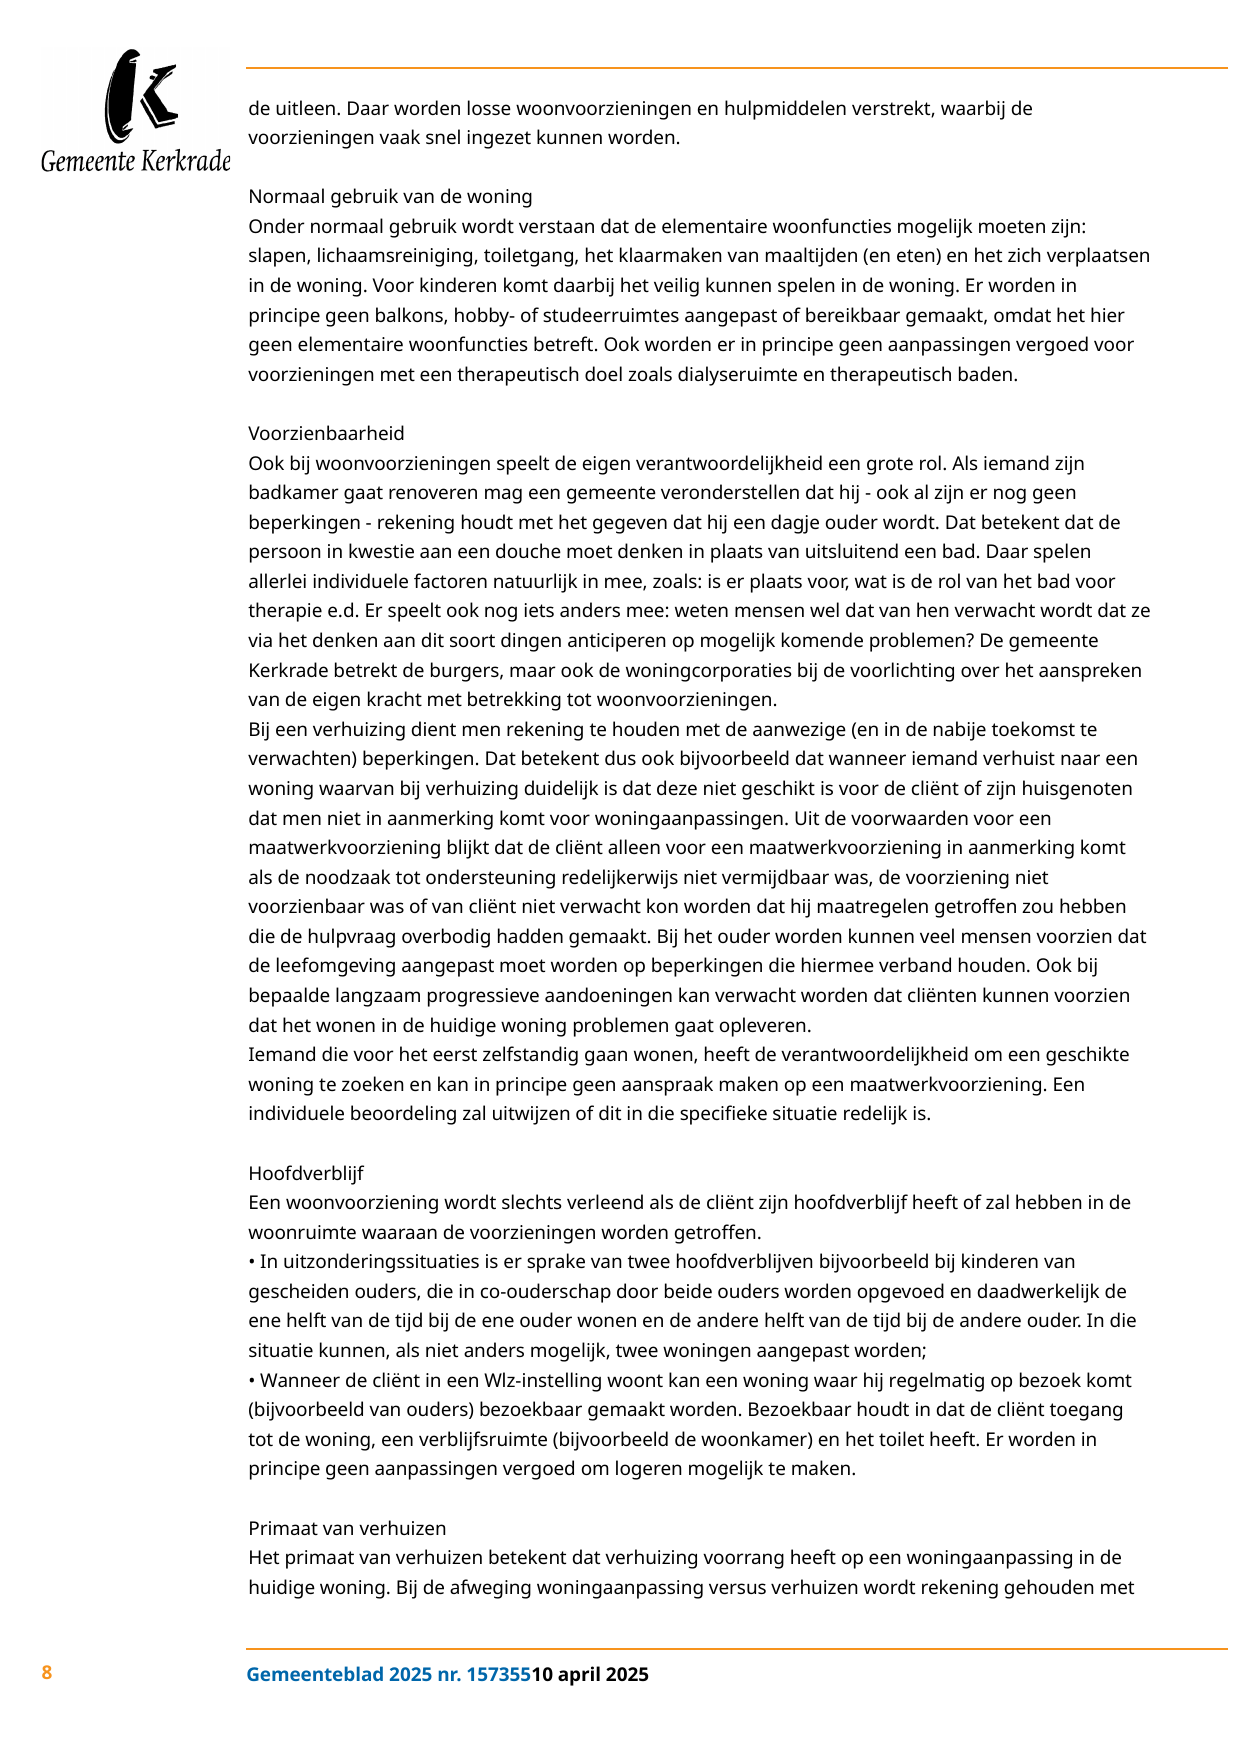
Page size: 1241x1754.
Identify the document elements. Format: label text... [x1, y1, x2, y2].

text Onder normaal gebruik wordt verstaan dat de elementaire woonfuncties mogelijk moeten zijn: slapen, lichaamsreiniging, toiletgang, het klaarmaken van maaltijden (en eten) en het zich verplaatsen in de woning. Voor kinderen komt daarbij het veilig kunnen spelen in de woning. Er worden in principe geen balkons, hobby- of studeerruimtes aangepast of bereikbaar gemaakt, omdat het hier geen elementaire woonfuncties betreft. Ook worden er in principe geen aanpassingen vergoed voor voorzieningen met een therapeutisch doel zoals dialyseruimte en therapeutisch baden. [248, 213, 1152, 387]
text Een woonvoorziening wordt slechts verleend als de cliënt zijn hoofdverblijf heeft of zal hebben in de woonruimte waaraan de voorzieningen worden getroffen. [248, 1189, 1152, 1245]
picture [41, 47, 231, 172]
text Normaal gebruik van de woning [248, 183, 1152, 209]
text • In uitzonderingssituaties is er sprake van twee hoofdverblijven bijvoorbeeld bij kinderen van gescheiden ouders, die in co-ouderschap door beide ouders worden opgevoed en daadwerkelijk de ene helft van de tijd bij de ene ouder wonen en de andere helft van de tijd bij de andere ouder. In die situatie kunnen, als niet anders mogelijk, twee woningen aangepast worden; [248, 1248, 1152, 1363]
text Ook bij woonvoorzieningen speelt de eigen verantwoordelijkheid een grote rol. Als iemand zijn badkamer gaat renoveren mag een gemeente veronderstellen dat hij - ook al zijn er nog geen beperkingen - rekening houdt met het gegeven dat hij een dagje ouder wordt. Dat betekent dat de persoon in kwestie aan een douche moet denken in plaats van uitsluitend een bad. Daar spelen allerlei individuele factoren natuurlijk in mee, zoals: is er plaats voor, wat is de rol van het bad voor therapie e.d. Er speelt ook nog iets anders mee: weten mensen wel dat van hen verwacht wordt dat ze via het denken aan dit soort dingen anticiperen op mogelijk komende problemen? De gemeente Kerkrade betrekt de burgers, maar ook de woningcorporaties bij de voorlichting over het aanspreken van de eigen kracht met betrekking tot woonvoorzieningen. [248, 450, 1152, 712]
text Primaat van verhuizen [248, 1515, 1152, 1541]
text Hoofdverblijf [248, 1160, 1152, 1186]
text de uitleen. Daar worden losse woonvoorzieningen en hulpmiddelen verstrekt, waarbij de voorzieningen vaak snel ingezet kunnen worden. [248, 95, 1152, 150]
text Bij een verhuizing dient men rekening te houden met de aanwezige (en in de nabije toekomst te verwachten) beperkingen. Dat betekent dus ook bijvoorbeeld dat wanneer iemand verhuist naar een woning waarvan bij verhuizing duidelijk is dat deze niet geschikt is voor de cliënt of zijn huisgenoten dat men niet in aanmerking komt voor woningaanpassingen. Uit de voorwaarden voor een maatwerkvoorziening blijkt dat de cliënt alleen voor een maatwerkvoorziening in aanmerking komt als de noodzaak tot ondersteuning redelijkerwijs niet vermijdbaar was, de voorziening niet voorzienbaar was of van cliënt niet verwacht kon worden dat hij maatregelen getroffen zou hebben die de hulpvraag overbodig hadden gemaakt. Bij het ouder worden kunnen veel mensen voorzien dat de leefomgeving aangepast moet worden op beperkingen die hiermee verband houden. Ook bij bepaalde langzaam progressieve aandoeningen kan verwacht worden dat cliënten kunnen voorzien dat het wonen in de huidige woning problemen gaat opleveren. [248, 716, 1152, 1038]
text Iemand die voor het eerst zelfstandig gaan wonen, heeft de verantwoordelijkheid om een geschikte woning te zoeken en kan in principe geen aanspraak maken op een maatwerkvoorziening. Een individuele beoordeling zal uitwijzen of dit in die specifieke situatie redelijk is. [248, 1041, 1152, 1126]
text Het primaat van verhuizen betekent dat verhuizing voorrang heeft op een woningaanpassing in de huidige woning. Bij de afweging woningaanpassing versus verhuizen wordt rekening gehouden met [248, 1544, 1152, 1600]
text • Wanneer de cliënt in een Wlz-instelling woont kan een woning waar hij regelmatig op bezoek komt (bijvoorbeeld van ouders) bezoekbaar gemaakt worden. Bezoekbaar houdt in dat de cliënt toegang tot de woning, een verblijfsruimte (bijvoorbeeld de woonkamer) en het toilet heeft. Er worden in principe geen aanpassingen vergoed om logeren mogelijk te maken. [248, 1367, 1152, 1481]
text Voorzienbaarheid [248, 420, 1152, 446]
